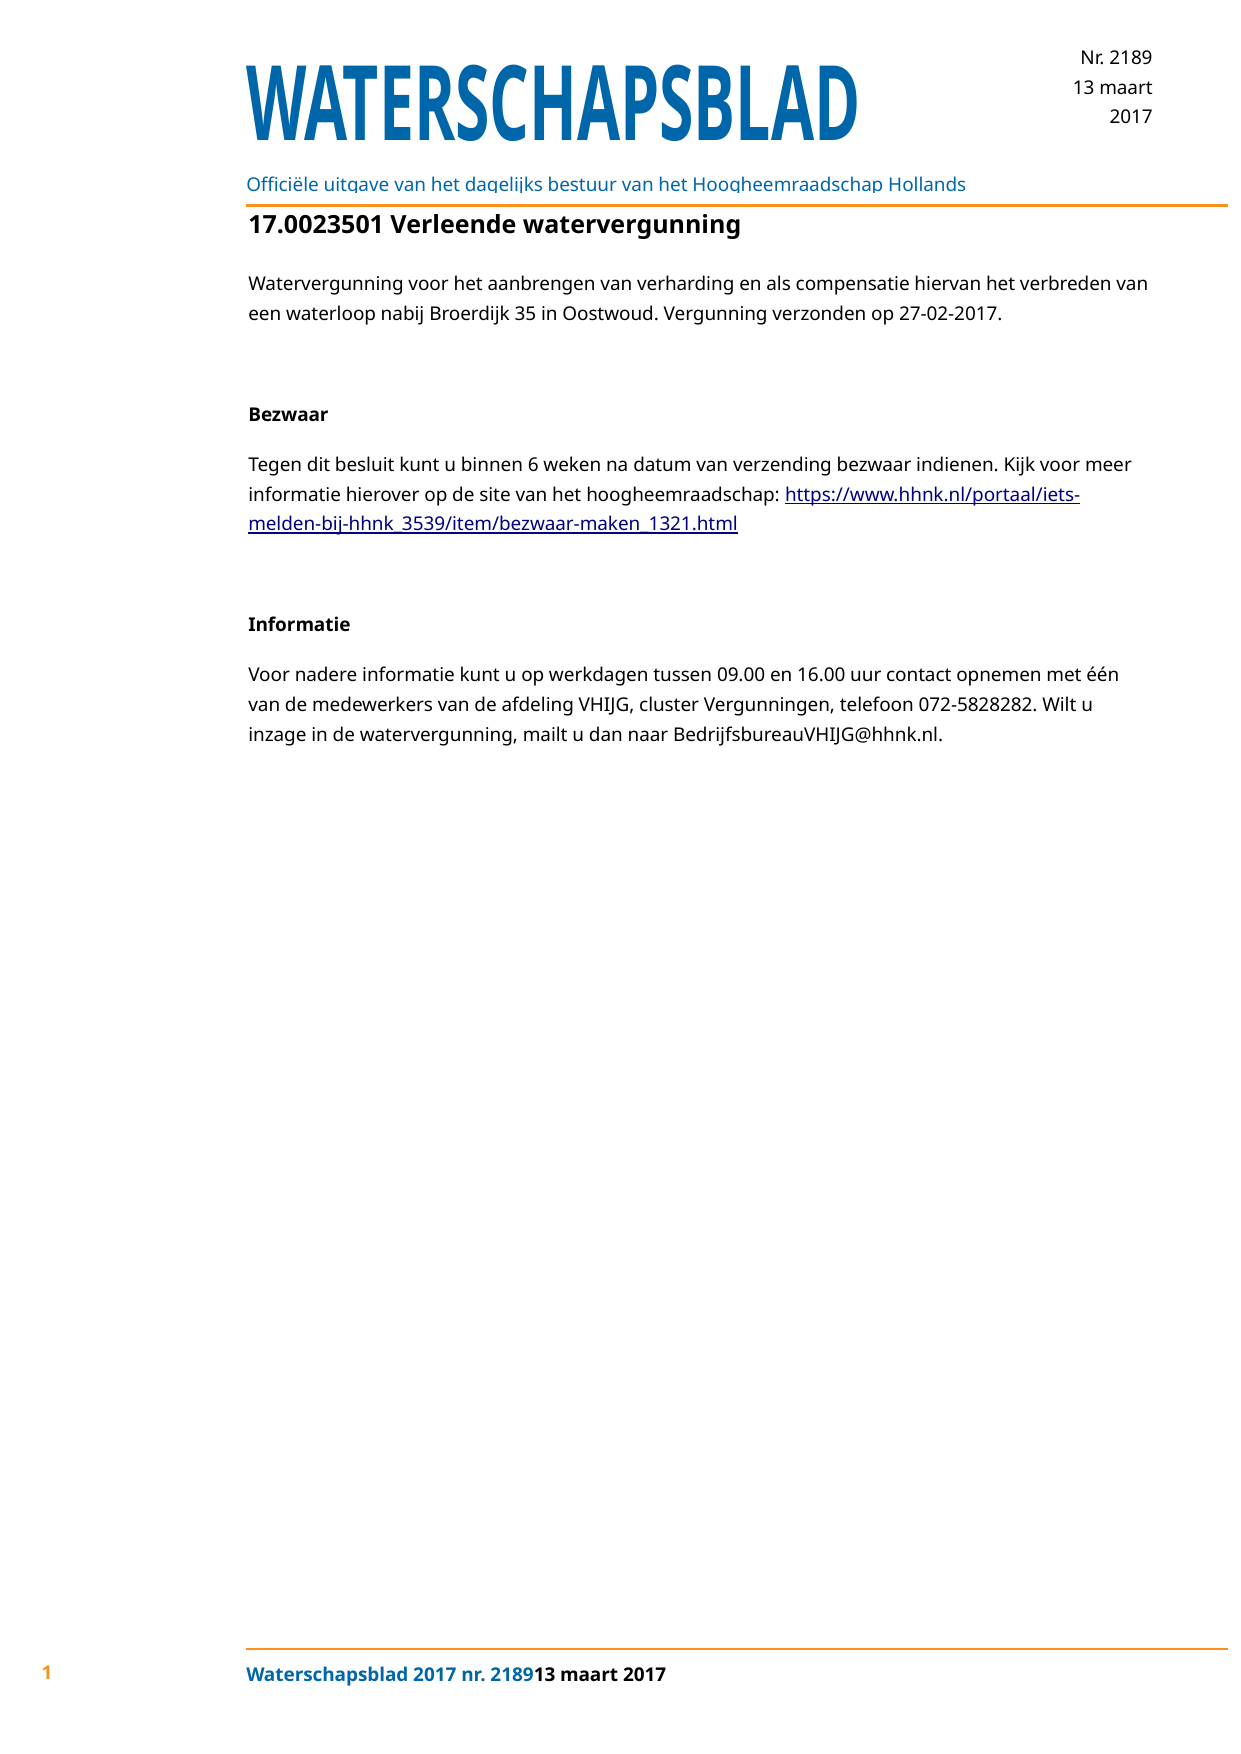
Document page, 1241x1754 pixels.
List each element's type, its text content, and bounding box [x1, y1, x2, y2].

text Informatie [248, 611, 1152, 637]
text Watervergunning voor het aanbrengen van verharding en als compensatie hiervan het verbreden van een waterloop nabij Broerdijk 35 in Oostwoud. Vergunning verzonden op 27-02-2017. [248, 270, 1152, 326]
picture [41, 47, 231, 172]
text Bezwaar [248, 401, 1152, 426]
text 17.0023501 Verleende watervergunning [248, 207, 1152, 241]
text Tegen dit besluit kunt u binnen 6 weken na datum van verzending bezwaar indienen. Kijk voor meer informatie hierover op de site van het hoogheemraadschap: https://www.hhnk.nl/portaal/iets-melden-bij-hhnk_3539/item/bezwaar-maken_1321.html [248, 451, 1152, 536]
text Voor nadere informatie kunt u op werkdagen tussen 09.00 en 16.00 uur contact opnemen met één van de medewerkers van de afdeling VHIJG, cluster Vergunningen, telefoon 072-5828282. Wilt u inzage in de watervergunning, mailt u dan naar BedrijfsbureauVHIJG@hhnk.nl. [248, 662, 1152, 746]
